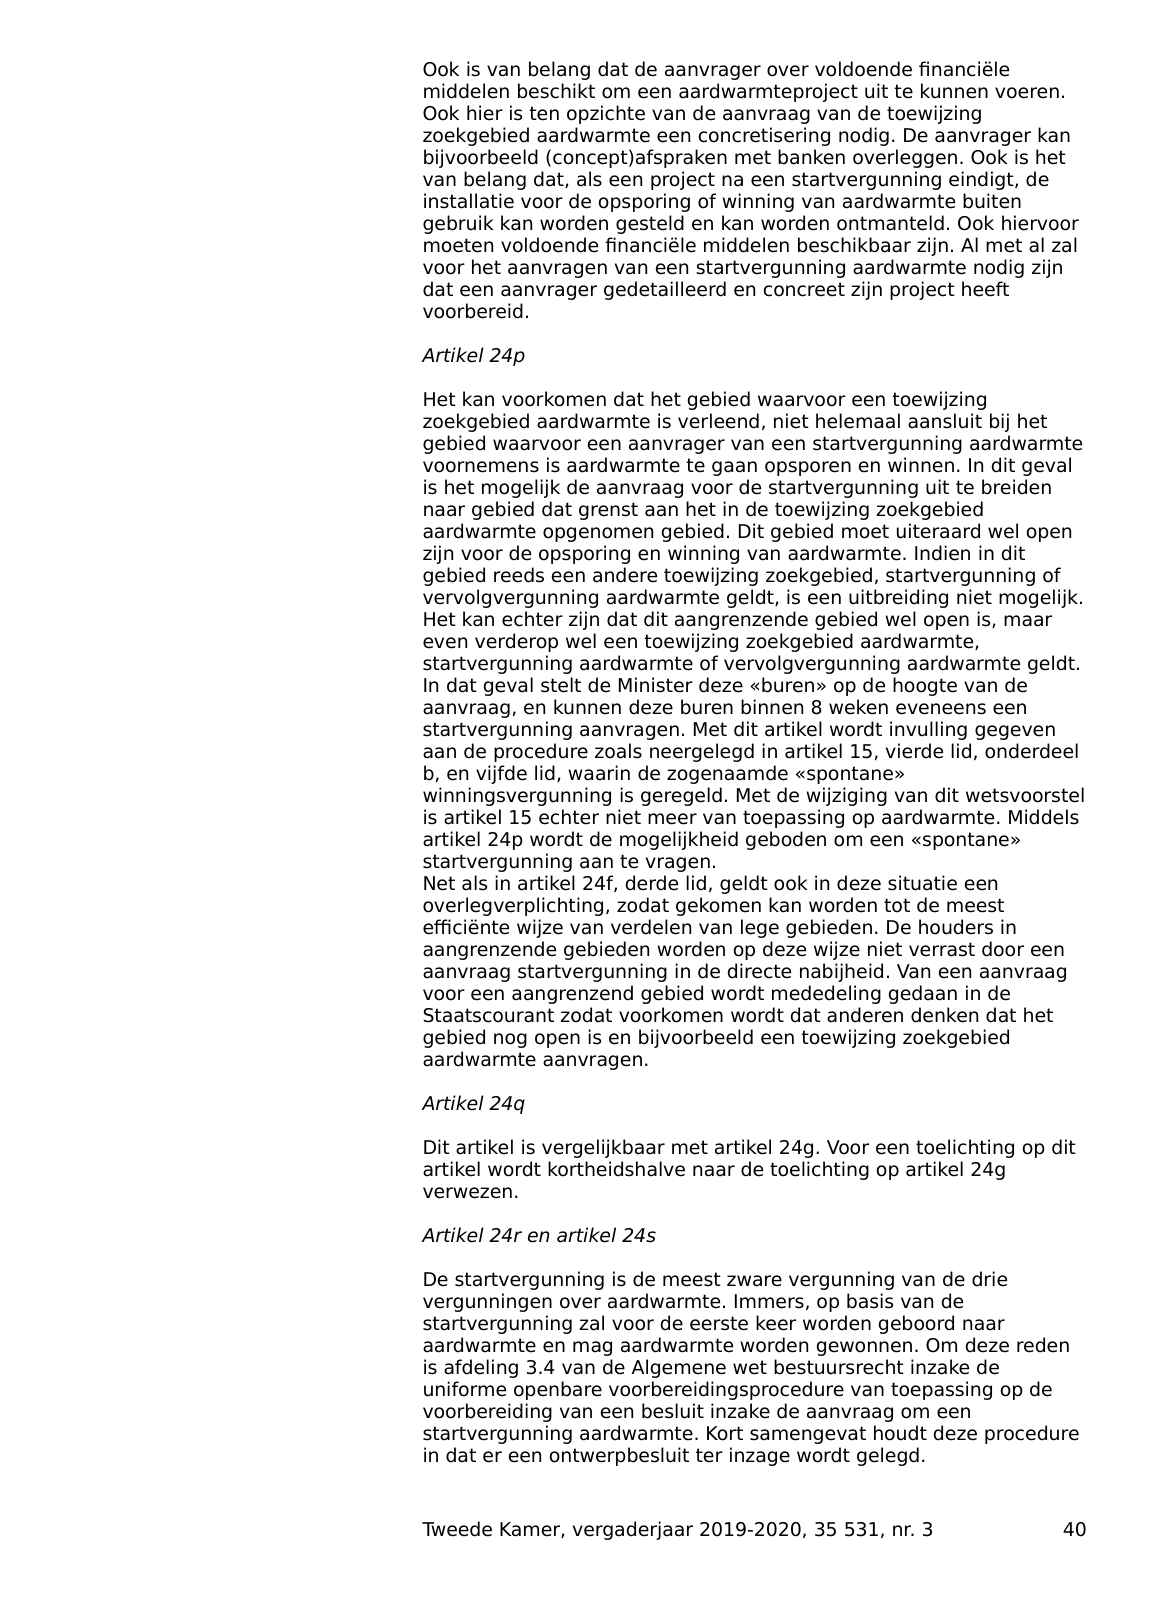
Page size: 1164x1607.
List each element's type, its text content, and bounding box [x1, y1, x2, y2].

text Net als in artikel 24f, derde lid, geldt ook in deze situatie een overlegverplichting, zodat gekomen kan worden tot de meest efficiënte wijze van verdelen van lege gebieden. De houders in aangrenzende gebieden worden op deze wijze niet verrast door een aanvraag startvergunning in de directe nabijheid. Van een aanvraag voor een aangrenzend gebied wordt mededeling gedaan in de Staatscourant zodat voorkomen wordt dat anderen denken dat het gebied nog open is en bijvoorbeeld een toewijzing zoekgebied aardwarmte aanvragen. [422, 873, 1087, 1071]
text Dit artikel is vergelijkbaar met artikel 24g. Voor een toelichting op dit artikel wordt kortheidshalve naar de toelichting op artikel 24g verwezen. [422, 1137, 1087, 1203]
text Ook is van belang dat de aanvrager over voldoende financiële middelen beschikt om een aardwarmteproject uit te kunnen voeren. Ook hier is ten opzichte van de aanvraag van de toewijzing zoekgebied aardwarmte een concretisering nodig. De aanvrager kan bijvoorbeeld (concept)afspraken met banken overleggen. Ook is het van belang dat, als een project na een startvergunning eindigt, de installatie voor de opsporing of winning van aardwarmte buiten gebruik kan worden gesteld en kan worden ontmanteld. Ook hiervoor moeten voldoende financiële middelen beschikbaar zijn. Al met al zal voor het aanvragen van een startvergunning aardwarmte nodig zijn dat een aanvrager gedetailleerd en concreet zijn project heeft voorbereid. [422, 59, 1087, 323]
subtitle Artikel 24r en artikel 24s [422, 1225, 1087, 1247]
subtitle Artikel 24q [422, 1093, 1087, 1115]
text Het kan voorkomen dat het gebied waarvoor een toewijzing zoekgebied aardwarmte is verleend, niet helemaal aansluit bij het gebied waarvoor een aanvrager van een startvergunning aardwarmte voornemens is aardwarmte te gaan opsporen en winnen. In dit geval is het mogelijk de aanvraag voor de startvergunning uit te breiden naar gebied dat grenst aan het in de toewijzing zoekgebied aardwarmte opgenomen gebied. Dit gebied moet uiteraard wel open zijn voor de opsporing en winning van aardwarmte. Indien in dit gebied reeds een andere toewijzing zoekgebied, startvergunning of vervolgvergunning aardwarmte geldt, is een uitbreiding niet mogelijk. Het kan echter zijn dat dit aangrenzende gebied wel open is, maar even verderop wel een toewijzing zoekgebied aardwarmte, startvergunning aardwarmte of vervolgvergunning aardwarmte geldt. In dat geval stelt de Minister deze «buren» op de hoogte van de aanvraag, en kunnen deze buren binnen 8 weken eveneens een startvergunning aanvragen. Met dit artikel wordt invulling gegeven aan de procedure zoals neergelegd in artikel 15, vierde lid, onderdeel b, en vijfde lid, waarin de zogenaamde «spontane» winningsvergunning is geregeld. Met de wijziging van dit wetsvoorstel is artikel 15 echter niet meer van toepassing op aardwarmte. Middels artikel 24p wordt de mogelijkheid geboden om een «spontane» startvergunning aan te vragen. [422, 389, 1087, 873]
text De startvergunning is de meest zware vergunning van de drie vergunningen over aardwarmte. Immers, op basis van de startvergunning zal voor de eerste keer worden geboord naar aardwarmte en mag aardwarmte worden gewonnen. Om deze reden is afdeling 3.4 van de Algemene wet bestuursrecht inzake de uniforme openbare voorbereidingsprocedure van toepassing op de voorbereiding van een besluit inzake de aanvraag om een startvergunning aardwarmte. Kort samengevat houdt deze procedure in dat er een ontwerpbesluit ter inzage wordt gelegd. [422, 1269, 1087, 1467]
subtitle Artikel 24p [422, 345, 1087, 367]
